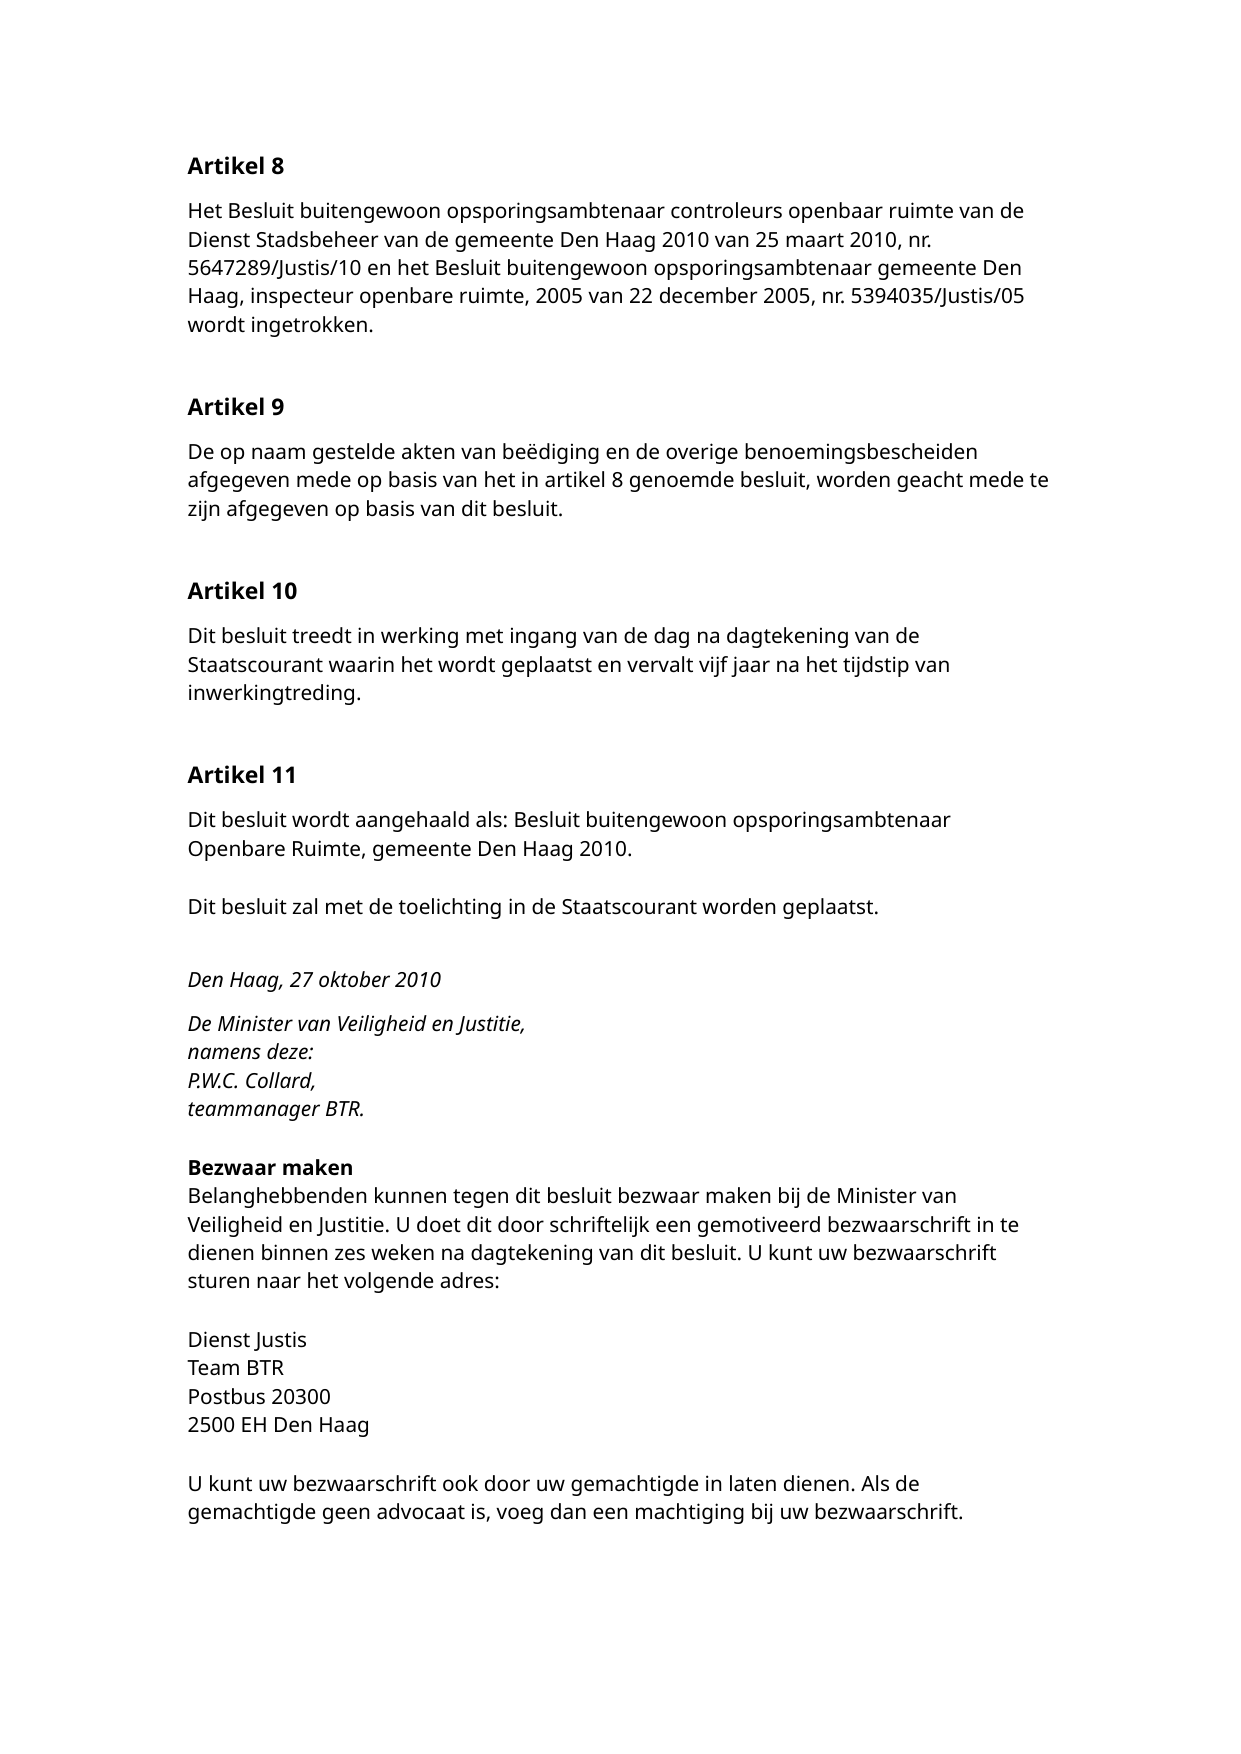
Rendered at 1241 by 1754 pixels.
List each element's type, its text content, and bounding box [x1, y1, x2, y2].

text Dit besluit zal met de toelichting in de Staatscourant worden geplaatst. [187, 892, 1053, 921]
text Dit besluit treedt in werking met ingang van de dag na dagtekening van de Staatscourant waarin het wordt geplaatst en vervalt vijf jaar na het tijdstip van inwerkingtreding. [187, 621, 1053, 707]
text teammanager BTR. [187, 1094, 1053, 1123]
text Het Besluit buitengewoon opsporingsambtenaar controleurs openbaar ruimte van de Dienst Stadsbeheer van de gemeente Den Haag 2010 van 25 maart 2010, nr. 5647289/Justis/10 en het Besluit buitengewoon opsporingsambtenaar gemeente Den Haag, inspecteur openbare ruimte, 2005 van 22 december 2005, nr. 5394035/Justis/05 wordt ingetrokken. [187, 196, 1053, 338]
text De Minister van Veiligheid en Justitie, [187, 1009, 1053, 1037]
subtitle Artikel 10 [187, 575, 1053, 606]
text Team BTR [187, 1353, 1053, 1382]
subtitle Artikel 8 [187, 150, 1053, 181]
subtitle Artikel 9 [187, 391, 1053, 422]
text De op naam gestelde akten van beëdiging en de overige benoemingsbescheiden afgegeven mede op basis van het in artikel 8 genoemde besluit, worden geacht mede te zijn afgegeven op basis van dit besluit. [187, 437, 1053, 522]
text namens deze: [187, 1037, 1053, 1066]
text U kunt uw bezwaarschrift ook door uw gemachtigde in laten dienen. Als de gemachtigde geen advocaat is, voeg dan een machtiging bij uw bezwaarschrift. [187, 1469, 1053, 1526]
text 2500 EH Den Haag [187, 1410, 1053, 1439]
text Belanghebbenden kunnen tegen dit besluit bezwaar maken bij de Minister van Veiligheid en Justitie. U doet dit door schriftelijk een gemotiveerd bezwaarschrift in te dienen binnen zes weken na dagtekening van dit besluit. U kunt uw bezwaarschrift sturen naar het volgende adres: [187, 1181, 1053, 1295]
text Bezwaar maken [187, 1153, 1053, 1181]
text Dit besluit wordt aangehaald als: Besluit buitengewoon opsporingsambtenaar Openbare Ruimte, gemeente Den Haag 2010. [187, 805, 1053, 862]
subtitle Artikel 11 [187, 759, 1053, 790]
text P.W.C. Collard, [187, 1066, 1053, 1094]
text Den Haag, 27 oktober 2010 [187, 966, 1053, 994]
text Postbus 20300 [187, 1382, 1053, 1410]
text Dienst Justis [187, 1325, 1053, 1353]
